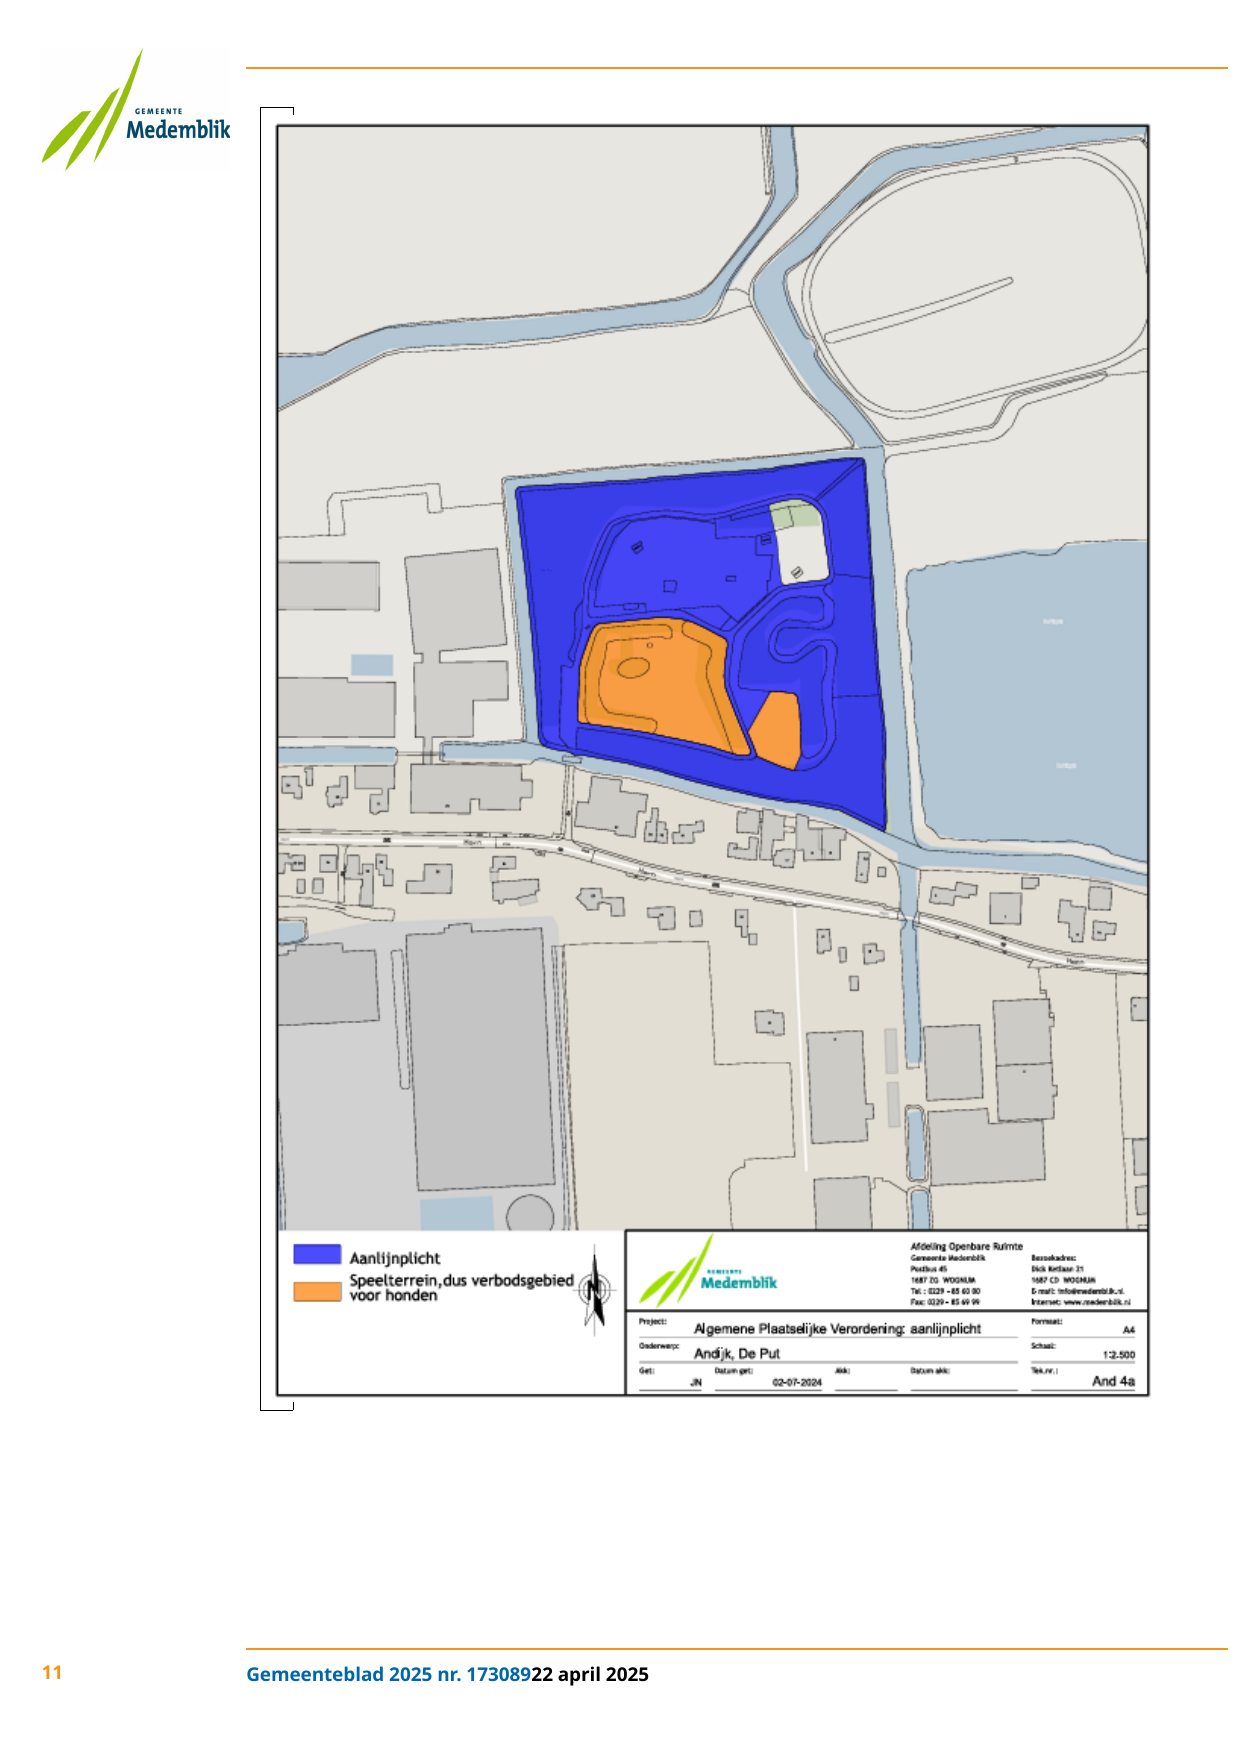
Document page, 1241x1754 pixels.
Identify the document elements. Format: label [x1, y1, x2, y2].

picture [268, 115, 1155, 1402]
picture [41, 47, 231, 172]
